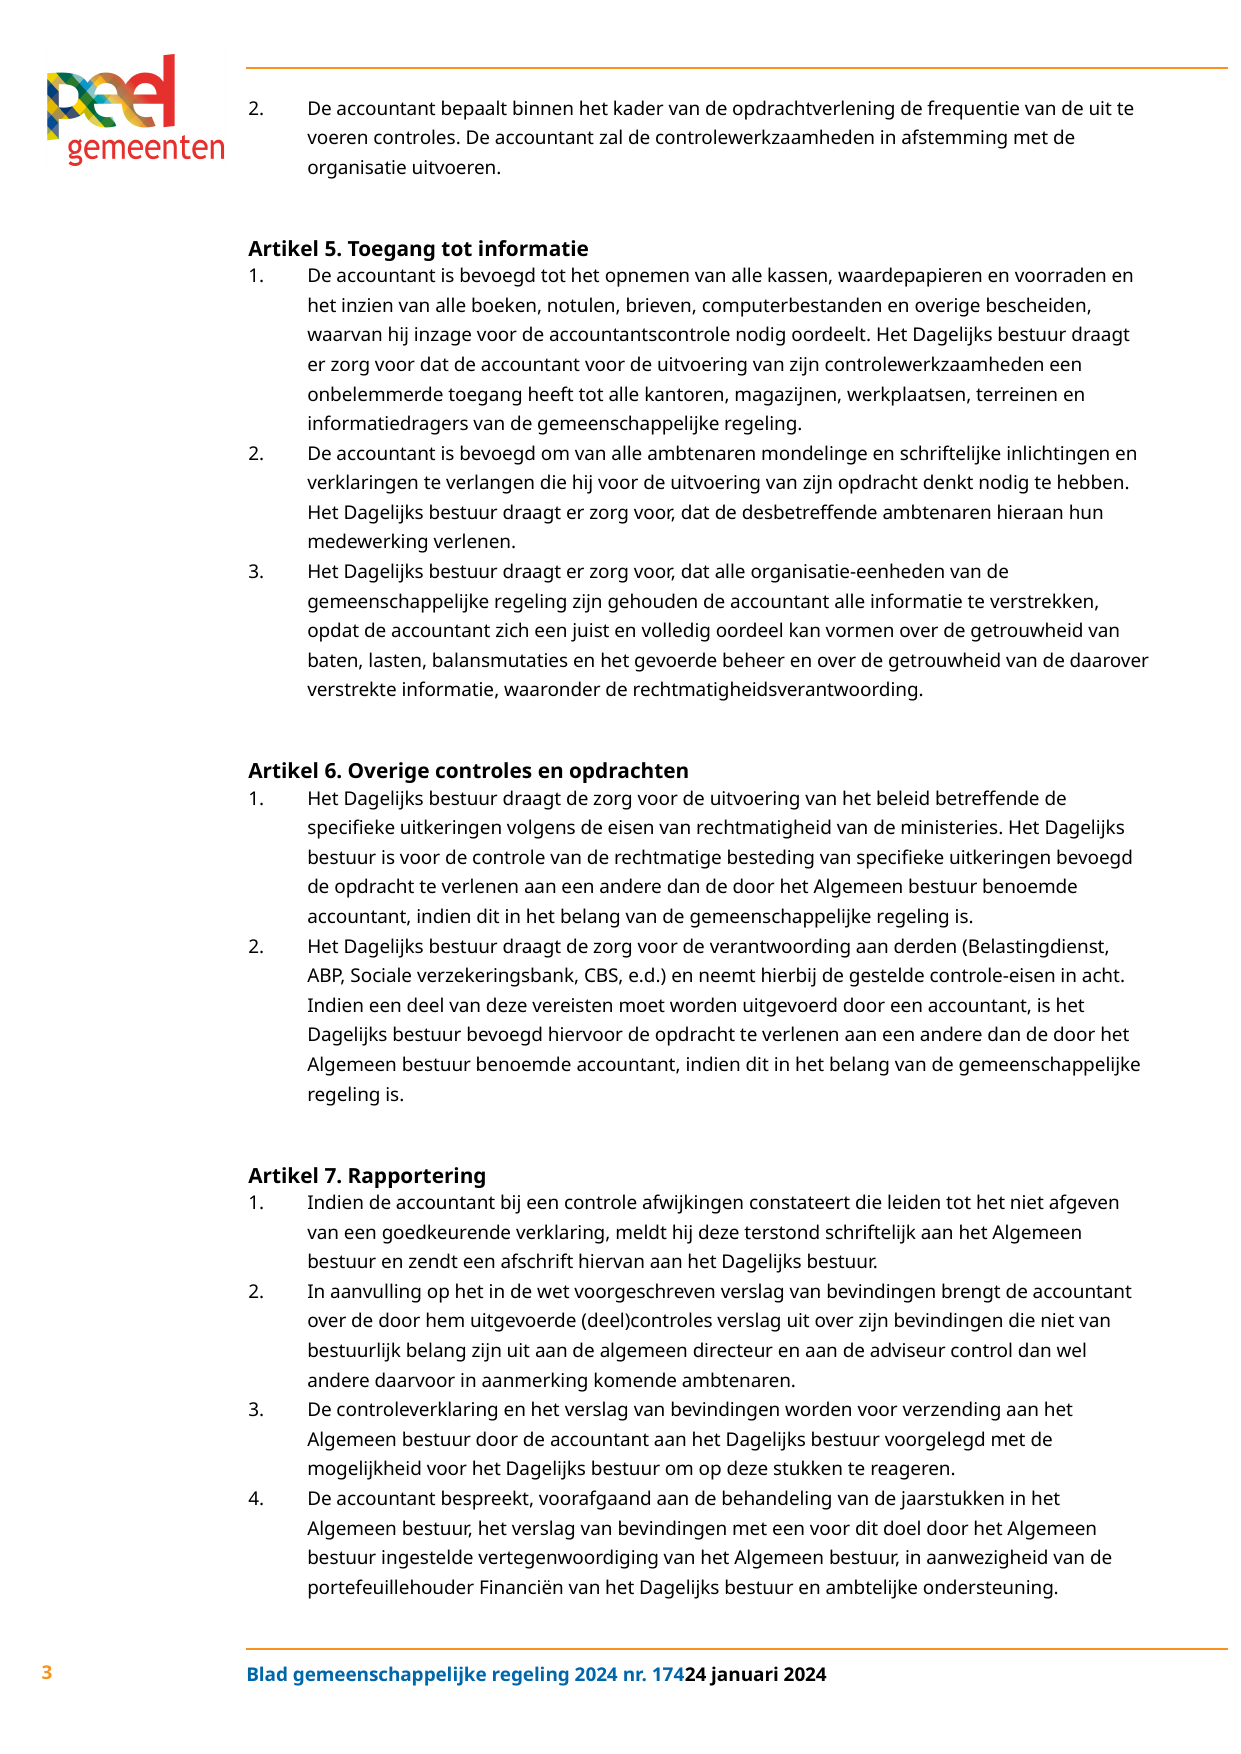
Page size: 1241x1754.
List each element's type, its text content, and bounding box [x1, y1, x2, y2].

picture [41, 47, 231, 172]
list De accountant bespreekt, voorafgaand aan de behandeling van de jaarstukken in het Algemeen bestuur, het verslag van bevindingen met een voor dit doel door het Algemeen bestuur ingestelde vertegenwoordiging van het Algemeen bestuur, in aanwezigheid van de portefeuillehouder Financiën van het Dagelijks bestuur en ambtelijke ondersteuning. [248, 1485, 1152, 1599]
text Artikel 6. Overige controles en opdrachten [248, 757, 1152, 785]
list Het Dagelijks bestuur draagt de zorg voor de uitvoering van het beleid betreffende de specifieke uitkeringen volgens de eisen van rechtmatigheid van de ministeries. Het Dagelijks bestuur is voor de controle van de rechtmatige besteding van specifieke uitkeringen bevoegd de opdracht te verlenen aan een andere dan de door het Algemeen bestuur benoemde accountant, indien dit in het belang van de gemeenschappelijke regeling is. [248, 785, 1152, 929]
list De accountant is bevoegd tot het opnemen van alle kassen, waardepapieren en voorraden en het inzien van alle boeken, notulen, brieven, computerbestanden en overige bescheiden, waarvan hij inzage voor de accountantscontrole nodig oordeelt. Het Dagelijks bestuur draagt er zorg voor dat de accountant voor de uitvoering van zijn controlewerkzaamheden een onbelemmerde toegang heeft tot alle kantoren, magazijnen, werkplaatsen, terreinen en informatiedragers van de gemeenschappelijke regeling. [248, 262, 1152, 436]
text Artikel 5. Toegang tot informatie [248, 234, 1152, 262]
text Artikel 7. Rapportering [248, 1161, 1152, 1189]
list In aanvulling op het in de wet voorgeschreven verslag van bevindingen brengt de accountant over de door hem uitgevoerde (deel)controles verslag uit over zijn bevindingen die niet van bestuurlijk belang zijn uit aan de algemeen directeur en aan de adviseur control dan wel andere daarvoor in aanmerking komende ambtenaren. [248, 1278, 1152, 1392]
list Het Dagelijks bestuur draagt er zorg voor, dat alle organisatie-eenheden van de gemeenschappelijke regeling zijn gehouden de accountant alle informatie te verstrekken, opdat de accountant zich een juist en volledig oordeel kan vormen over de getrouwheid van baten, lasten, balansmutaties en het gevoerde beheer en over de getrouwheid van de daarover verstrekte informatie, waaronder de rechtmatigheidsverantwoording. [248, 558, 1152, 702]
list De controleverklaring en het verslag van bevindingen worden voor verzending aan het Algemeen bestuur door de accountant aan het Dagelijks bestuur voorgelegd met de mogelijkheid voor het Dagelijks bestuur om op deze stukken te reageren. [248, 1396, 1152, 1481]
list Indien de accountant bij een controle afwijkingen constateert die leiden tot het niet afgeven van een goedkeurende verklaring, meldt hij deze terstond schriftelijk aan het Algemeen bestuur en zendt een afschrift hiervan aan het Dagelijks bestuur. [248, 1189, 1152, 1274]
list Het Dagelijks bestuur draagt de zorg voor de verantwoording aan derden (Belastingdienst, ABP, Sociale verzekeringsbank, CBS, e.d.) en neemt hierbij de gestelde controle-eisen in acht. Indien een deel van deze vereisten moet worden uitgevoerd door een accountant, is het Dagelijks bestuur bevoegd hiervoor de opdracht te verlenen aan een andere dan de door het Algemeen bestuur benoemde accountant, indien dit in het belang van de gemeenschappelijke regeling is. [248, 933, 1152, 1107]
list De accountant is bevoegd om van alle ambtenaren mondelinge en schriftelijke inlichtingen en verklaringen te verlangen die hij voor de uitvoering van zijn opdracht denkt nodig te hebben. Het Dagelijks bestuur draagt er zorg voor, dat de desbetreffende ambtenaren hieraan hun medewerking verlenen. [248, 440, 1152, 554]
list De accountant bepaalt binnen het kader van de opdrachtverlening de frequentie van de uit te voeren controles. De accountant zal de controlewerkzaamheden in afstemming met de organisatie uitvoeren. [248, 95, 1152, 180]
